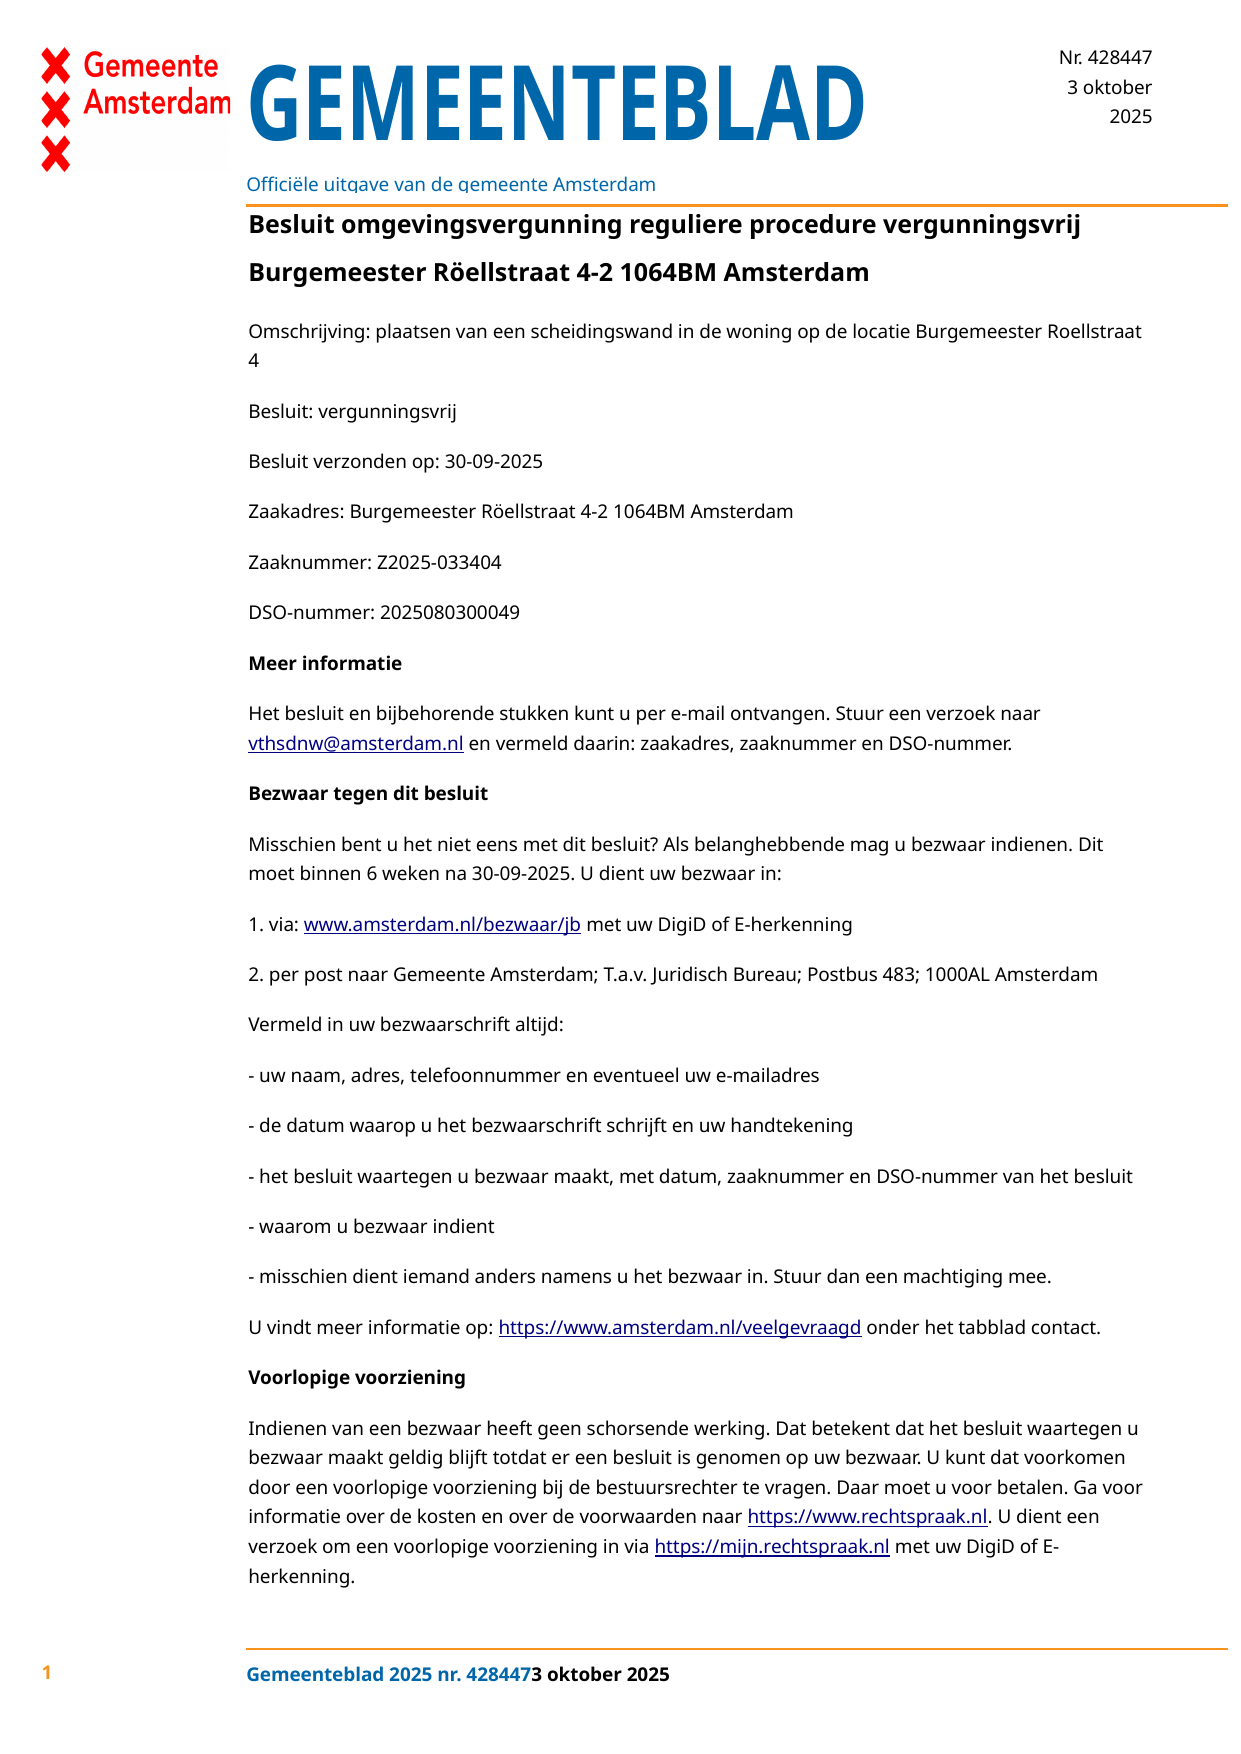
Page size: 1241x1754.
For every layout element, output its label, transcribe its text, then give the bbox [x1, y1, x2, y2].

text Misschien bent u het niet eens met dit besluit? Als belanghebbende mag u bezwaar indienen. Dit moet binnen 6 weken na 30-09-2025. U dient uw bezwaar in: [248, 831, 1152, 886]
text Besluit verzonden op: 30-09-2025 [248, 448, 1152, 474]
text Besluit: vergunningsvrij [248, 398, 1152, 424]
text Meer informatie [248, 650, 1152, 676]
text Besluit omgevingsvergunning reguliere procedure vergunningsvrij Burgemeester Röellstraat 4-2 1064BM Amsterdam [248, 207, 1152, 288]
text Omschrijving: plaatsen van een scheidingswand in de woning op de locatie Burgemeester Roellstraat 4 [248, 318, 1152, 373]
text 1. via: www.amsterdam.nl/bezwaar/jb met uw DigiD of E-herkenning [248, 911, 1152, 937]
text U vindt meer informatie op: https://www.amsterdam.nl/veelgevraagd onder het tabblad contact. [248, 1314, 1152, 1340]
text Zaakadres: Burgemeester Röellstraat 4-2 1064BM Amsterdam [248, 499, 1152, 524]
text Vermeld in uw bezwaarschrift altijd: [248, 1012, 1152, 1037]
text 2. per post naar Gemeente Amsterdam; T.a.v. Juridisch Bureau; Postbus 483; 1000AL Amsterdam [248, 961, 1152, 987]
text DSO-nummer: 2025080300049 [248, 599, 1152, 625]
text Bezwaar tegen dit besluit [248, 780, 1152, 806]
picture [41, 47, 231, 172]
text - waarom u bezwaar indient [248, 1213, 1152, 1239]
text - uw naam, adres, telefoonnummer en eventueel uw e-mailadres [248, 1062, 1152, 1088]
text Het besluit en bijbehorende stukken kunt u per e-mail ontvangen. Stuur een verzoek naar vthsdnw@amsterdam.nl en vermeld daarin: zaakadres, zaaknummer en DSO-nummer. [248, 700, 1152, 756]
text - misschien dient iemand anders namens u het bezwaar in. Stuur dan een machtiging mee. [248, 1264, 1152, 1289]
text Indienen van een bezwaar heeft geen schorsende werking. Dat betekent dat het besluit waartegen u bezwaar maakt geldig blijft totdat er een besluit is genomen op uw bezwaar. U kunt dat voorkomen door een voorlopige voorziening bij de bestuursrechter te vragen. Daar moet u voor betalen. Ga voor informatie over de kosten en over de voorwaarden naar https://www.rechtspraak.nl. U dient een verzoek om een voorlopige voorziening in via https://mijn.rechtspraak.nl met uw DigiD of E-herkenning. [248, 1415, 1152, 1589]
text - de datum waarop u het bezwaarschrift schrijft en uw handtekening [248, 1112, 1152, 1138]
text - het besluit waartegen u bezwaar maakt, met datum, zaaknummer en DSO-nummer van het besluit [248, 1163, 1152, 1189]
text Zaaknummer: Z2025-033404 [248, 549, 1152, 575]
text Voorlopige voorziening [248, 1364, 1152, 1390]
